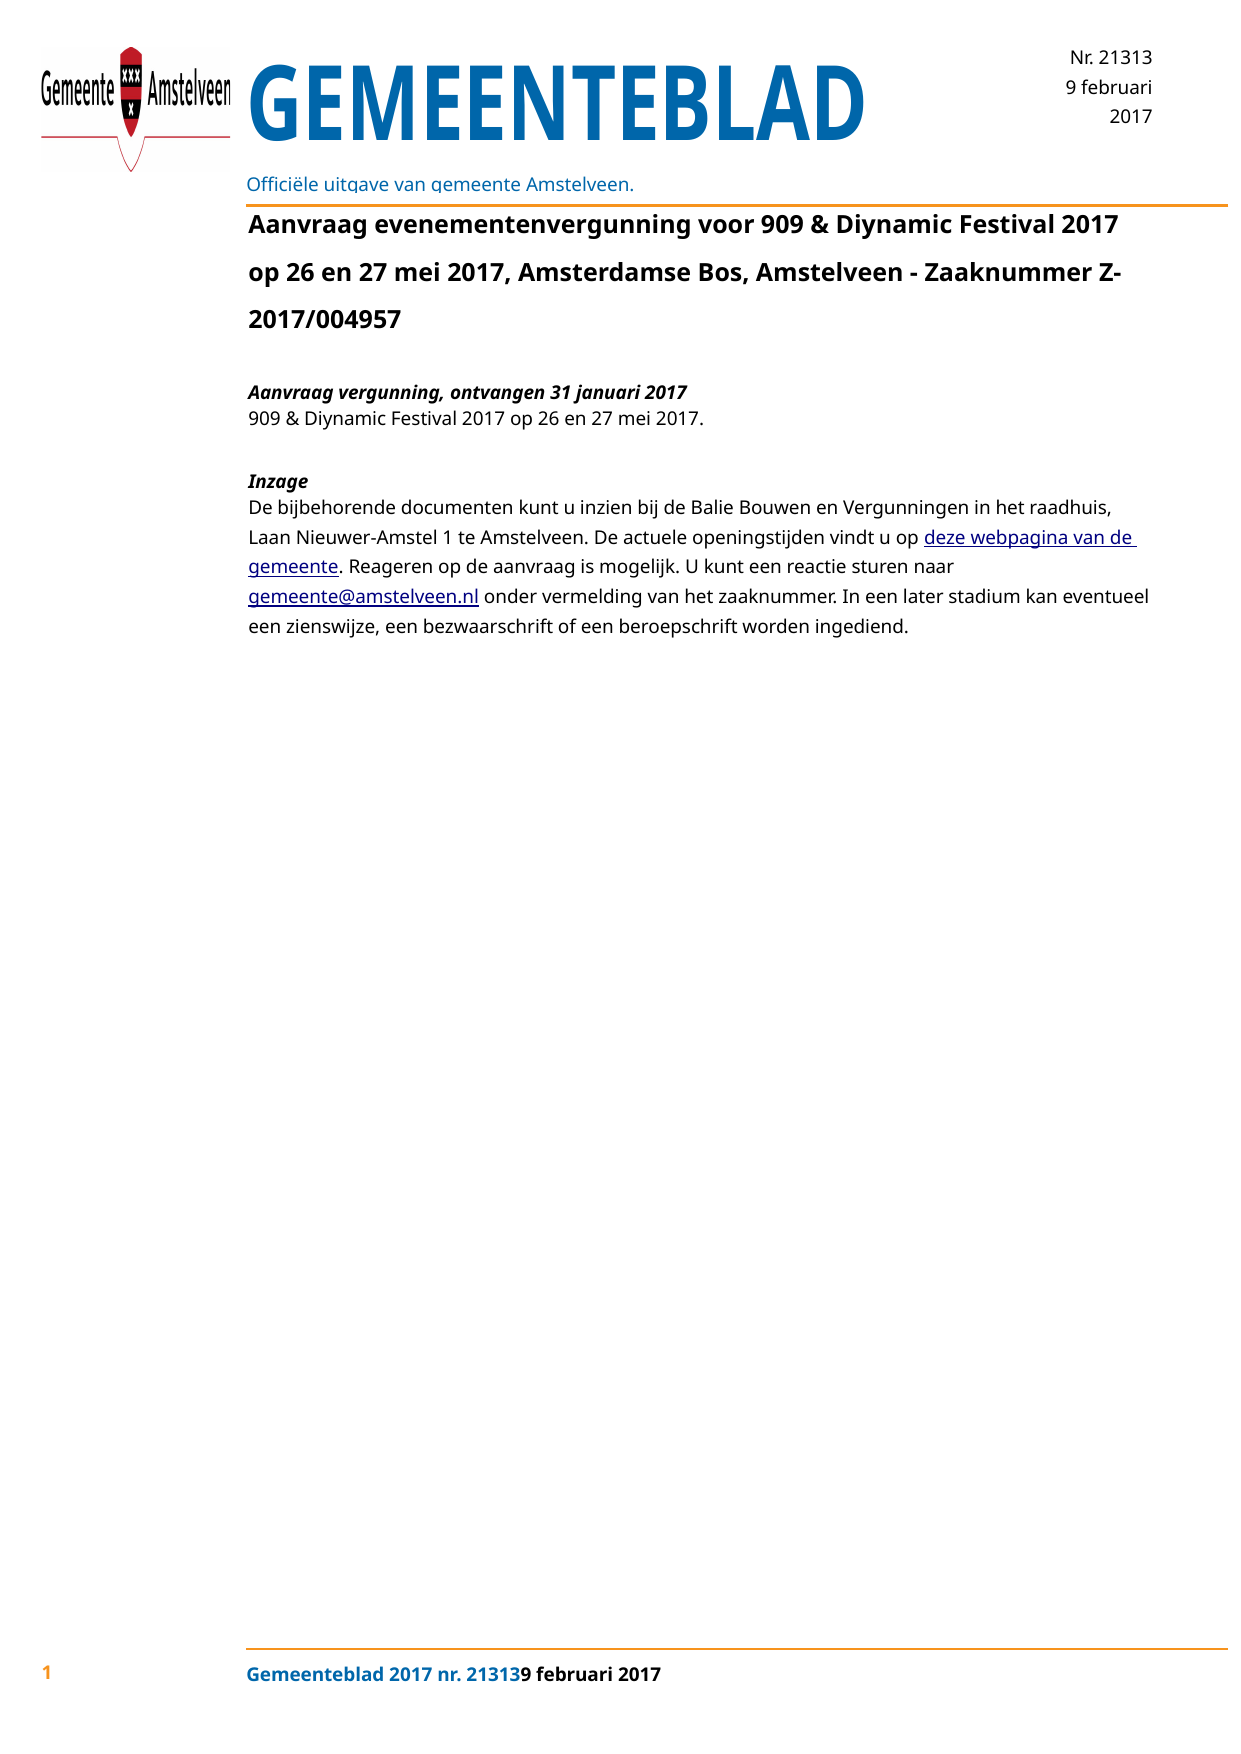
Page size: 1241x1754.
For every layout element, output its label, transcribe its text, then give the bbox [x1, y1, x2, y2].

text 909 & Diynamic Festival 2017 op 26 en 27 mei 2017. [248, 405, 1152, 431]
text Aanvraag vergunning, ontvangen 31 januari 2017 [248, 379, 1152, 405]
text De bijbehorende documenten kunt u inzien bij de Balie Bouwen en Vergunningen in het raadhuis, Laan Nieuwer-Amstel 1 te Amstelveen. De actuele openingstijden vindt u op deze webpagina van de gemeente. Reageren op de aanvraag is mogelijk. U kunt een reactie sturen naar gemeente@amstelveen.nl onder vermelding van het zaaknummer. In een later stadium kan eventueel een zienswijze, een bezwaarschrift of een beroepschrift worden ingediend. [248, 494, 1152, 638]
picture [41, 47, 231, 172]
text Inzage [248, 469, 1152, 494]
text Aanvraag evenementenvergunning voor 909 & Diynamic Festival 2017 op 26 en 27 mei 2017, Amsterdamse Bos, Amstelveen - Zaaknummer Z-2017/004957 [248, 207, 1152, 336]
